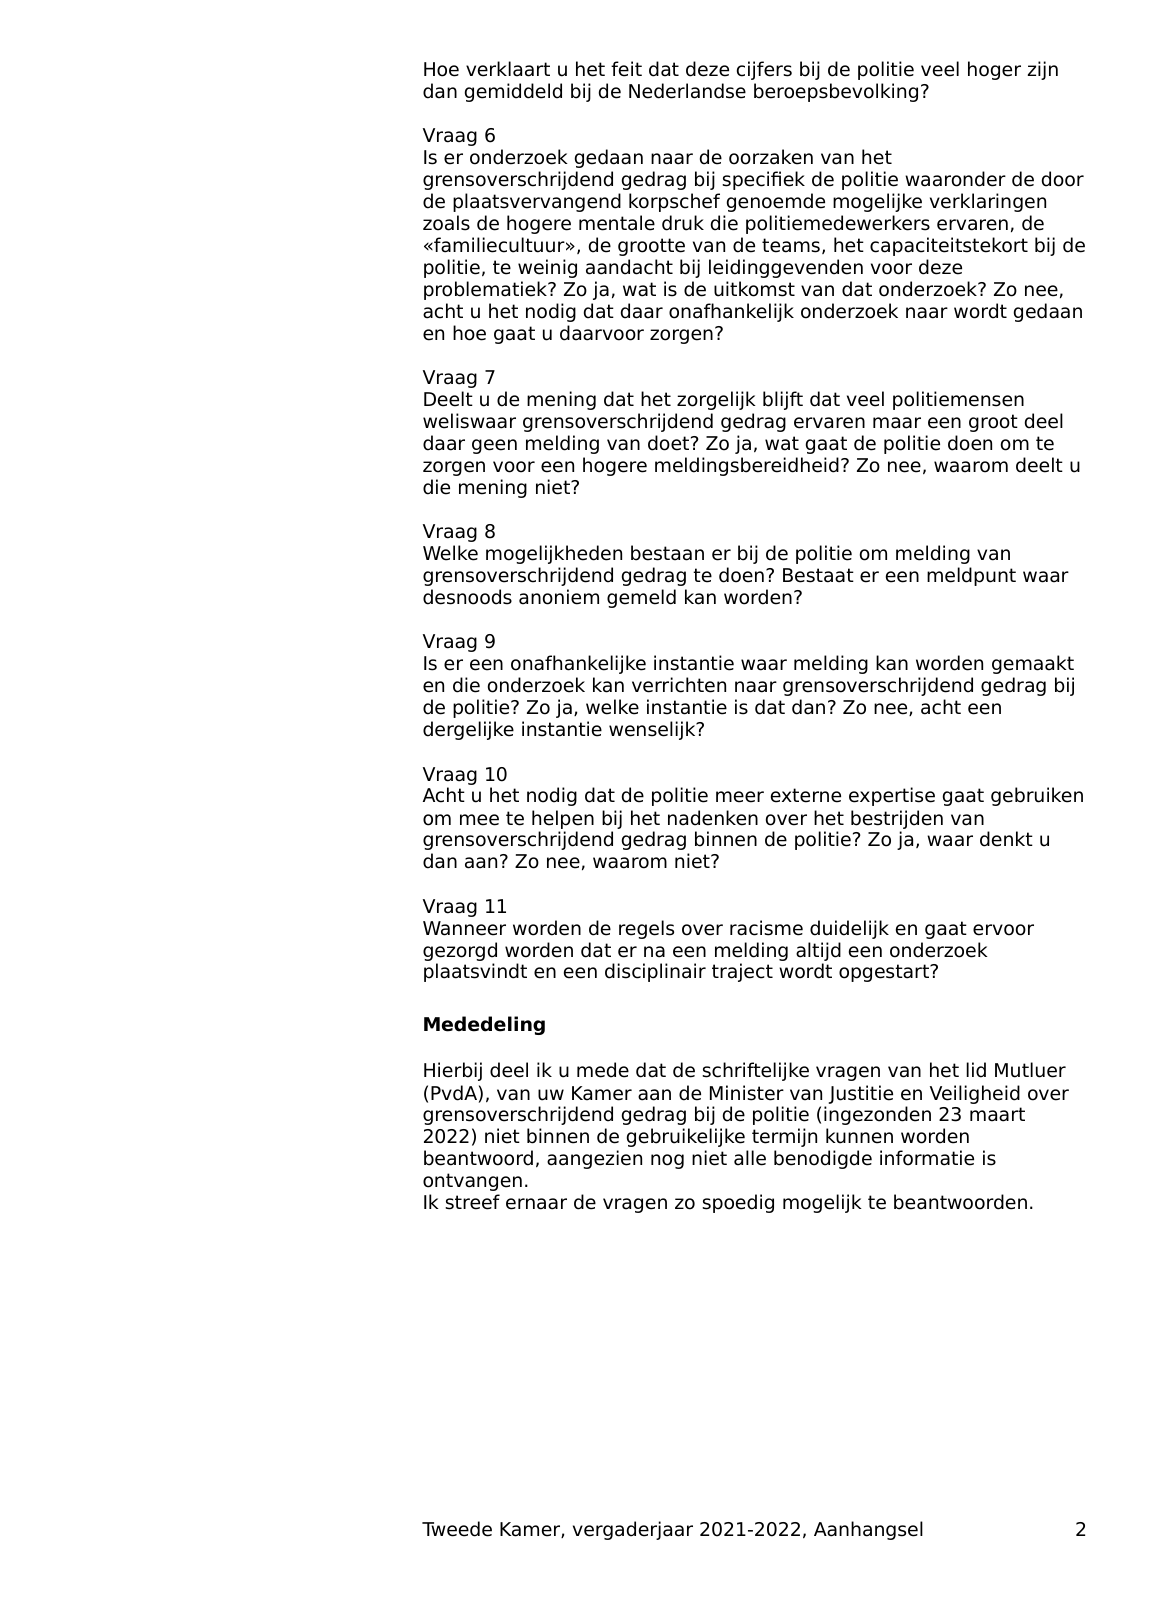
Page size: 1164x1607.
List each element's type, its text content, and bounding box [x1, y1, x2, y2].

text Welke mogelijkheden bestaan er bij de politie om melding van grensoverschrijdend gedrag te doen? Bestaat er een meldpunt waar desnoods anoniem gemeld kan worden? [422, 543, 1087, 609]
text Hoe verklaart u het feit dat deze cijfers bij de politie veel hoger zijn dan gemiddeld bij de Nederlandse beroepsbevolking? [422, 59, 1087, 103]
text Is er onderzoek gedaan naar de oorzaken van het grensoverschrijdend gedrag bij specifiek de politie waaronder de door de plaatsvervangend korpschef genoemde mogelijke verklaringen zoals de hogere mentale druk die politiemedewerkers ervaren, de «familiecultuur», de grootte van de teams, het capaciteitstekort bij de politie, te weinig aandacht bij leidinggevenden voor deze problematiek? Zo ja, wat is de uitkomst van dat onderzoek? Zo nee, acht u het nodig dat daar onafhankelijk onderzoek naar wordt gedaan en hoe gaat u daarvoor zorgen? [422, 147, 1087, 345]
text Vraag 10 [422, 763, 1087, 785]
text Hierbij deel ik u mede dat de schriftelijke vragen van het lid Mutluer (PvdA), van uw Kamer aan de Minister van Justitie en Veiligheid over grensoverschrijdend gedrag bij de politie (ingezonden 23 maart 2022) niet binnen de gebruikelijke termijn kunnen worden beantwoord, aangezien nog niet alle benodigde informatie is ontvangen. [422, 1060, 1087, 1192]
text Is er een onafhankelijke instantie waar melding kan worden gemaakt en die onderzoek kan verrichten naar grensoverschrijdend gedrag bij de politie? Zo ja, welke instantie is dat dan? Zo nee, acht een dergelijke instantie wenselijk? [422, 653, 1087, 741]
text Vraag 8 [422, 521, 1087, 543]
text Vraag 6 [422, 125, 1087, 147]
text Ik streef ernaar de vragen zo spoedig mogelijk te beantwoorden. [422, 1192, 1087, 1214]
text Acht u het nodig dat de politie meer externe expertise gaat gebruiken om mee te helpen bij het nadenken over het bestrijden van grensoverschrijdend gedrag binnen de politie? Zo ja, waar denkt u dan aan? Zo nee, waarom niet? [422, 785, 1087, 873]
subtitle Mededeling [422, 1013, 1087, 1035]
text Vraag 9 [422, 631, 1087, 653]
text Deelt u de mening dat het zorgelijk blijft dat veel politiemensen weliswaar grensoverschrijdend gedrag ervaren maar een groot deel daar geen melding van doet? Zo ja, wat gaat de politie doen om te zorgen voor een hogere meldingsbereidheid? Zo nee, waarom deelt u die mening niet? [422, 389, 1087, 499]
text Vraag 7 [422, 367, 1087, 389]
text Wanneer worden de regels over racisme duidelijk en gaat ervoor gezorgd worden dat er na een melding altijd een onderzoek plaatsvindt en een disciplinair traject wordt opgestart? [422, 917, 1087, 983]
text Vraag 11 [422, 896, 1087, 917]
